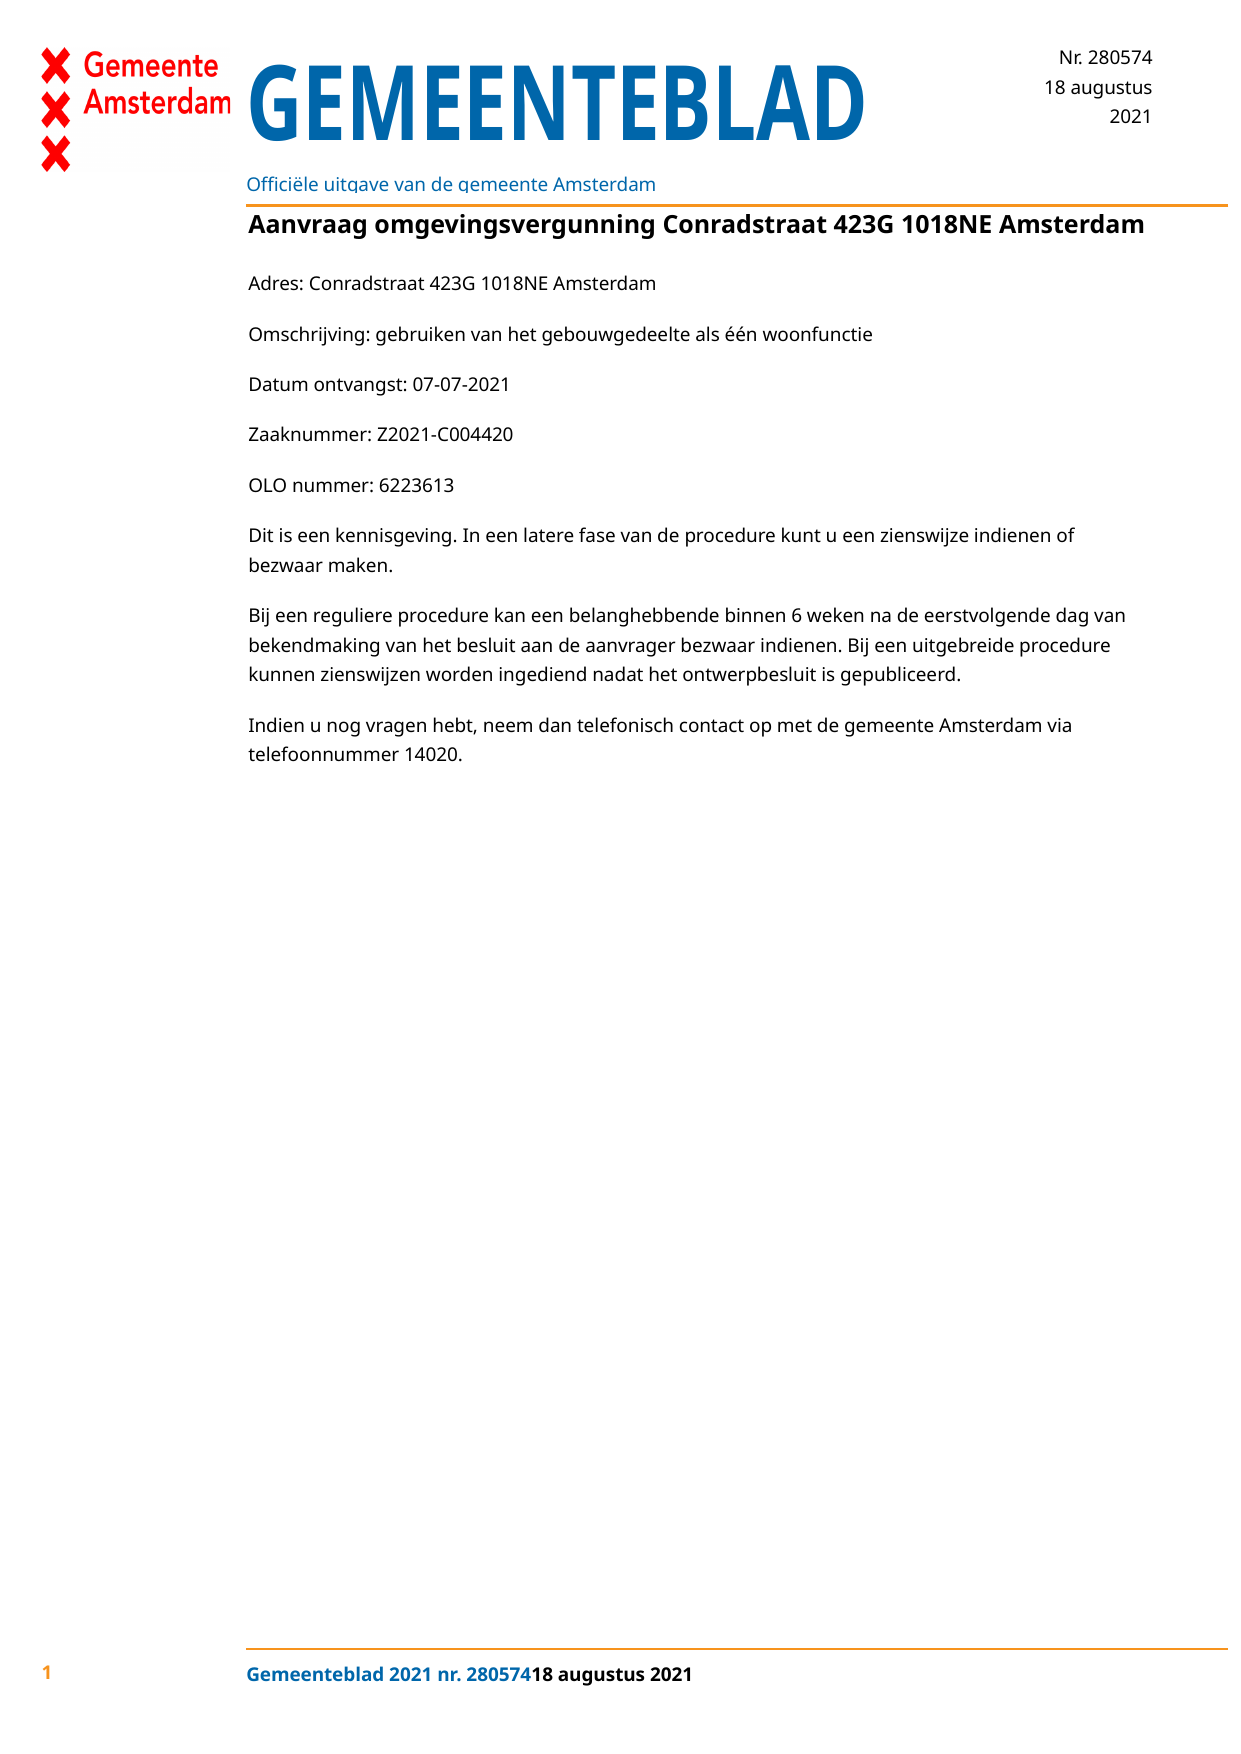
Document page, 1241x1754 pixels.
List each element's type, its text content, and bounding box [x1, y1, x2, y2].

text Indien u nog vragen hebt, neem dan telefonisch contact op met de gemeente Amsterdam via telefoonnummer 14020. [248, 712, 1152, 767]
text Dit is een kennisgeving. In een latere fase van de procedure kunt u een zienswijze indienen of bezwaar maken. [248, 522, 1152, 578]
text Omschrijving: gebruiken van het gebouwgedeelte als één woonfunctie [248, 321, 1152, 346]
text Bij een reguliere procedure kan een belanghebbende binnen 6 weken na de eerstvolgende dag van bekendmaking van het besluit aan de aanvrager bezwaar indienen. Bij een uitgebreide procedure kunnen zienswijzen worden ingediend nadat het ontwerpbesluit is gepubliceerd. [248, 602, 1152, 687]
picture [41, 47, 231, 172]
text Datum ontvangst: 07-07-2021 [248, 371, 1152, 397]
text OLO nummer: 6223613 [248, 472, 1152, 498]
text Aanvraag omgevingsvergunning Conradstraat 423G 1018NE Amsterdam [248, 207, 1152, 241]
text Adres: Conradstraat 423G 1018NE Amsterdam [248, 270, 1152, 296]
text Zaaknummer: Z2021-C004420 [248, 422, 1152, 447]
